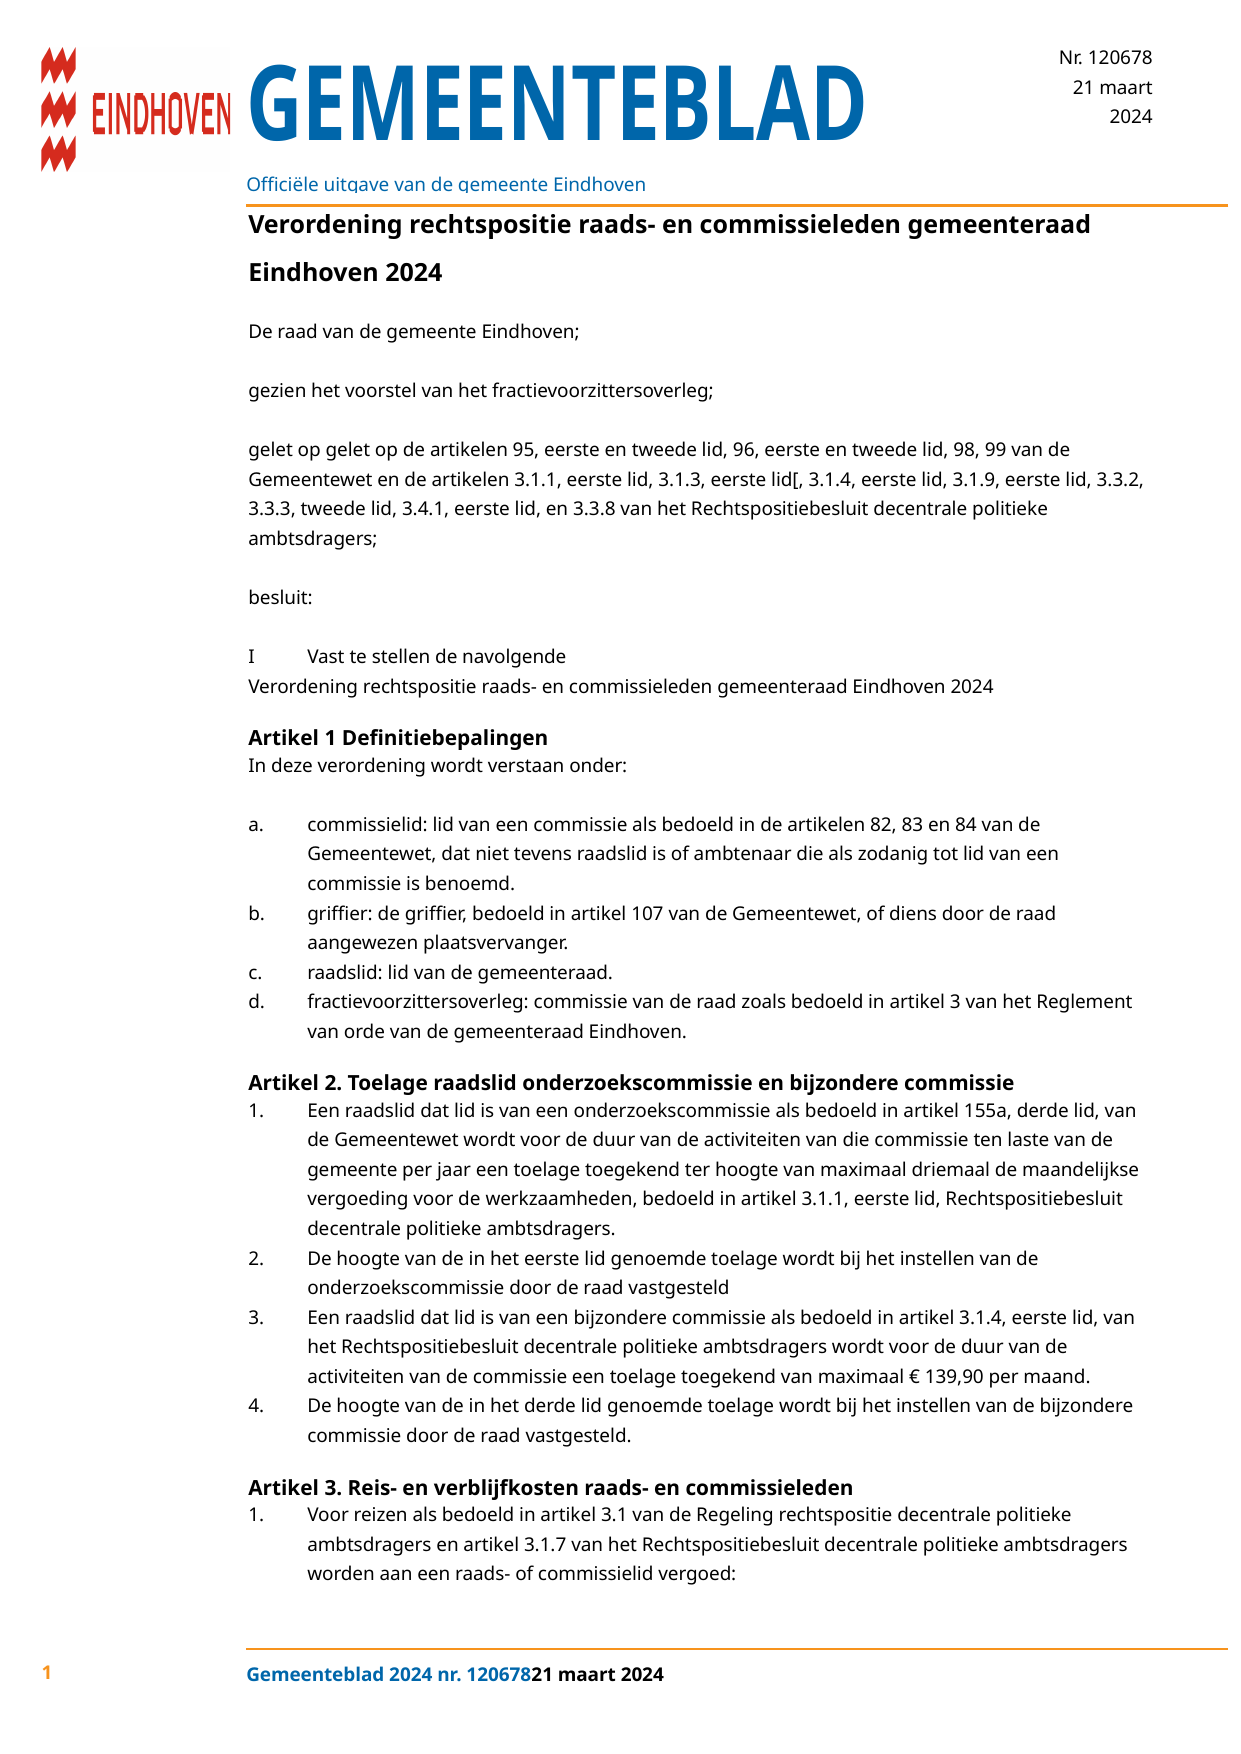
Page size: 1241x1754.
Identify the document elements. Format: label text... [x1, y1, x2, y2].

list raadslid: lid van de gemeenteraad. [248, 959, 1152, 984]
text Artikel 2. Toelage raadslid onderzoekscommissie en bijzondere commissie [248, 1068, 1152, 1097]
list Een raadslid dat lid is van een onderzoekscommissie als bedoeld in artikel 155a, derde lid, van de Gemeentewet wordt voor de duur van de activiteiten van die commissie ten laste van de gemeente per jaar een toelage toegekend ter hoogte van maximaal driemaal de maandelijkse vergoeding voor de werkzaamheden, bedoeld in artikel 3.1.1, eerste lid, Rechtspositiebesluit decentrale politieke ambtsdragers. [248, 1097, 1152, 1241]
text Artikel 3. Reis- en verblijfkosten raads- en commissieleden [248, 1473, 1152, 1501]
text Artikel 1 Definitiebepalingen [248, 723, 1152, 752]
list fractievoorzittersoverleg: commissie van de raad zoals bedoeld in artikel 3 van het Reglement van orde van de gemeenteraad Eindhoven. [248, 988, 1152, 1044]
list Vast te stellen de navolgende [248, 643, 1152, 669]
picture [41, 47, 231, 172]
text Verordening rechtspositie raads- en commissieleden gemeenteraad Eindhoven 2024 [248, 673, 1152, 699]
text In deze verordening wordt verstaan onder: [248, 752, 1152, 777]
list Een raadslid dat lid is van een bijzondere commissie als bedoeld in artikel 3.1.4, eerste lid, van het Rechtspositiebesluit decentrale politieke ambtsdragers wordt voor de duur van de activiteiten van de commissie een toelage toegekend van maximaal € 139,90 per maand. [248, 1304, 1152, 1389]
text gezien het voorstel van het fractievoorzittersoverleg; [248, 377, 1152, 403]
list commissielid: lid van een commissie als bedoeld in de artikelen 82, 83 en 84 van de Gemeentewet, dat niet tevens raadslid is of ambtenaar die als zodanig tot lid van een commissie is benoemd. [248, 811, 1152, 896]
text besluit: [248, 584, 1152, 610]
list griffier: de griffier, bedoeld in artikel 107 van de Gemeentewet, of diens door de raad aangewezen plaatsvervanger. [248, 900, 1152, 955]
text De raad van de gemeente Eindhoven; [248, 318, 1152, 344]
list De hoogte van de in het derde lid genoemde toelage wordt bij het instellen van de bijzondere commissie door de raad vastgesteld. [248, 1393, 1152, 1448]
list De hoogte van de in het eerste lid genoemde toelage wordt bij het instellen van de onderzoekscommissie door de raad vastgesteld [248, 1245, 1152, 1300]
list Voor reizen als bedoeld in artikel 3.1 van de Regeling rechtspositie decentrale politieke ambtsdragers en artikel 3.1.7 van het Rechtspositiebesluit decentrale politieke ambtsdragers worden aan een raads- of commissielid vergoed: [248, 1501, 1152, 1586]
text Verordening rechtspositie raads- en commissieleden gemeenteraad Eindhoven 2024 [248, 207, 1152, 288]
text gelet op gelet op de artikelen 95, eerste en tweede lid, 96, eerste en tweede lid, 98, 99 van de Gemeentewet en de artikelen 3.1.1, eerste lid, 3.1.3, eerste lid[, 3.1.4, eerste lid, 3.1.9, eerste lid, 3.3.2, 3.3.3, tweede lid, 3.4.1, eerste lid, en 3.3.8 van het Rechtspositiebesluit decentrale politieke ambtsdragers; [248, 436, 1152, 551]
